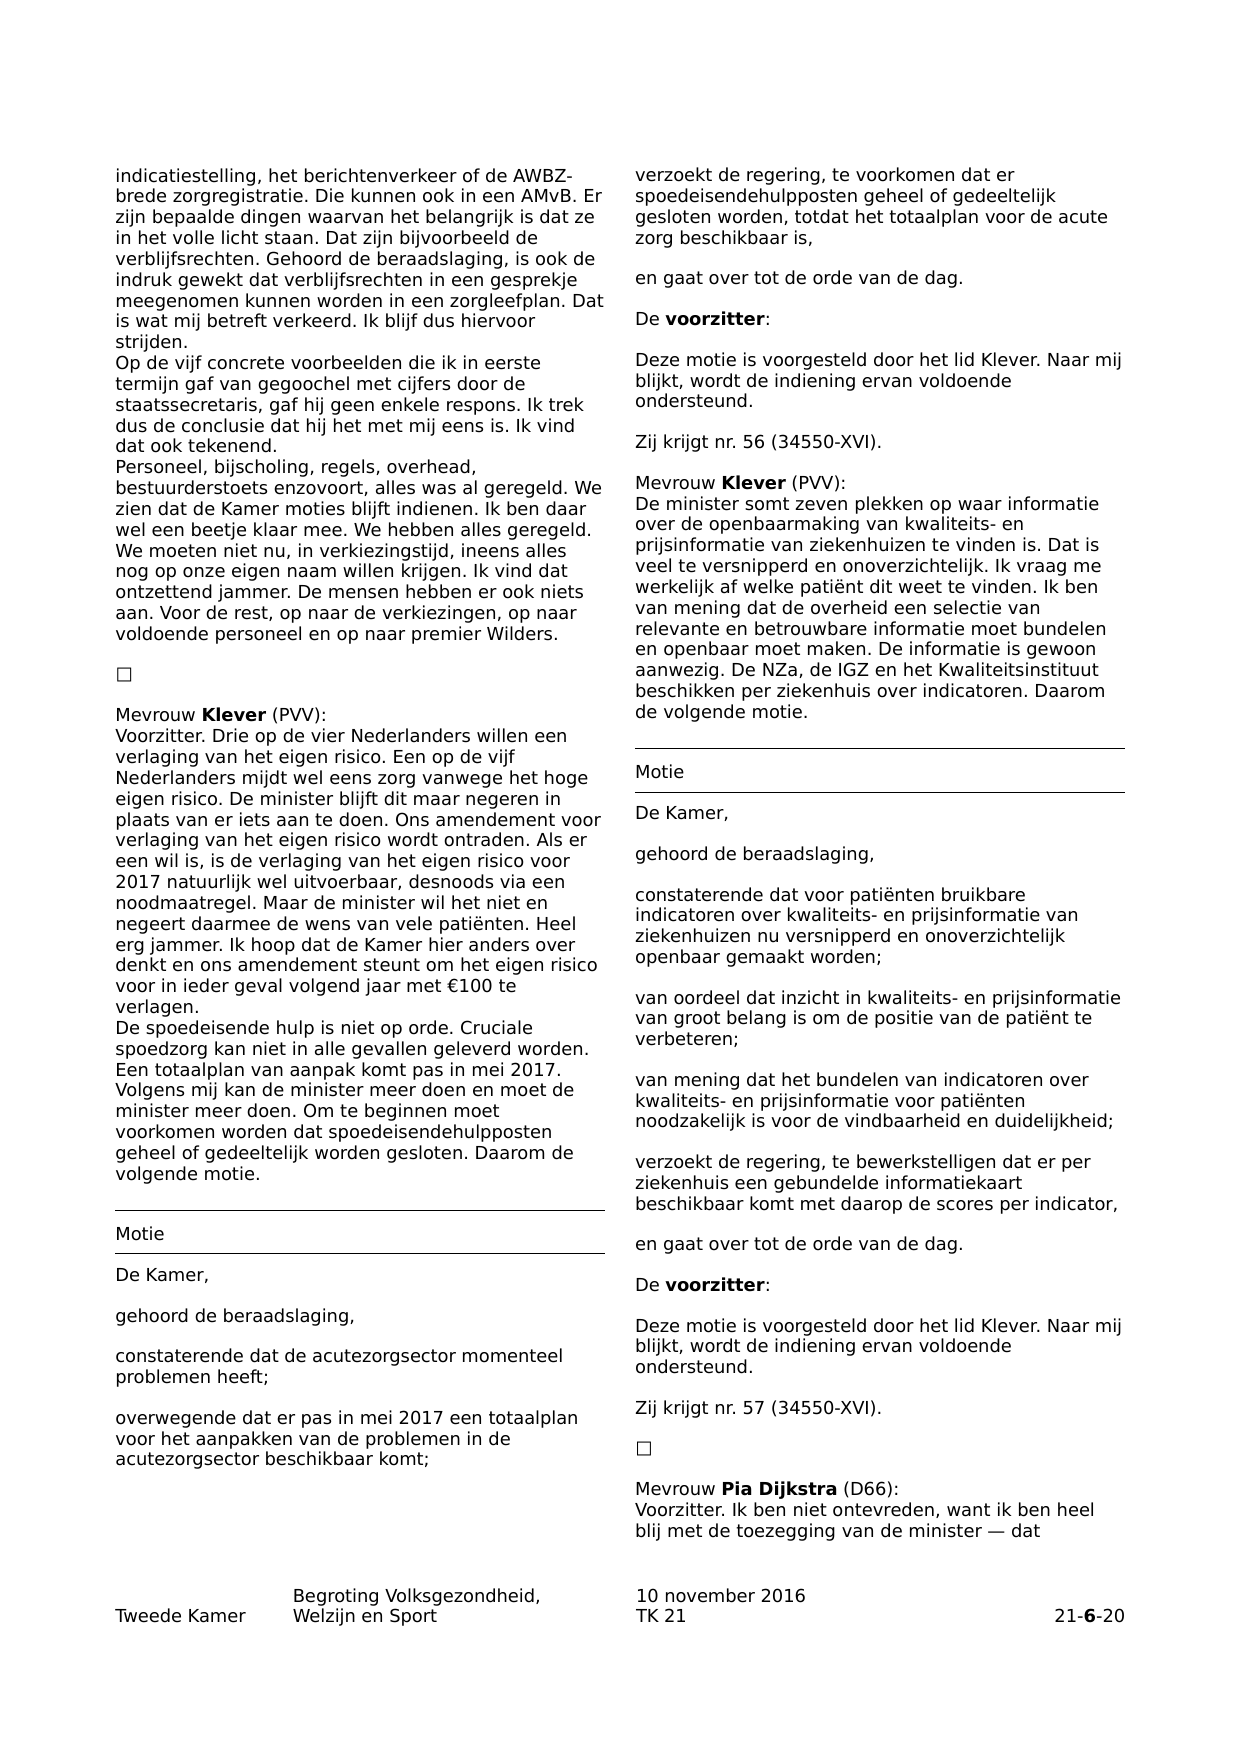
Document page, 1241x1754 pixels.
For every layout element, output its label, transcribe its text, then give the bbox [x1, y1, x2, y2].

text ⬜ [115, 664, 605, 685]
text Voorzitter. Drie op de vier Nederlanders willen een verlaging van het eigen risico. Een op de vijf Nederlanders mijdt wel eens zorg vanwege het hoge eigen risico. De minister blijft dit maar negeren in plaats van er iets aan te doen. Ons amendement voor verlaging van het eigen risico wordt ontraden. Als er een wil is, is de verlaging van het eigen risico voor 2017 natuurlijk wel uitvoerbaar, desnoods via een noodmaatregel. Maar de minister wil het niet en negeert daarmee de wens van vele patiënten. Heel erg jammer. Ik hoop dat de Kamer hier anders over denkt en ons amendement steunt om het eigen risico voor in ieder geval volgend jaar met €100 te verlagen. [115, 726, 605, 1018]
text Motie [115, 1224, 605, 1245]
text De voorzitter: [635, 309, 1125, 330]
text Deze motie is voorgesteld door het lid Klever. Naar mij blijkt, wordt de indiening ervan voldoende ondersteund. [635, 350, 1125, 412]
text Mevrouw Klever (PVV): [115, 705, 605, 726]
text Motie [635, 762, 1125, 783]
text Zij krijgt nr. 57 (34550-XVI). [635, 1398, 1125, 1418]
text gehoord de beraadslaging, [115, 1306, 605, 1326]
text Op de vijf concrete voorbeelden die ik in eerste termijn gaf van gegoochel met cijfers door de staatssecretaris, gaf hij geen enkele respons. Ik trek dus de conclusie dat hij het met mij eens is. Ik vind dat ook tekenend. [115, 353, 605, 457]
text verzoekt de regering, te voorkomen dat er spoedeisendehulpposten geheel of gedeeltelijk gesloten worden, totdat het totaalplan voor de acute zorg beschikbaar is, [635, 165, 1125, 248]
text en gaat over tot de orde van de dag. [635, 1234, 1125, 1255]
text van oordeel dat inzicht in kwaliteits- en prijsinformatie van groot belang is om de positie van de patiënt te verbeteren; [635, 987, 1125, 1050]
text De Kamer, [115, 1265, 605, 1286]
text Deze motie is voorgesteld door het lid Klever. Naar mij blijkt, wordt de indiening ervan voldoende ondersteund. [635, 1316, 1125, 1378]
text Zij krijgt nr. 56 (34550-XVI). [635, 432, 1125, 453]
text ⬜ [635, 1438, 1125, 1459]
text De voorzitter: [635, 1275, 1125, 1296]
text van mening dat het bundelen van indicatoren over kwaliteits- en prijsinformatie voor patiënten noodzakelijk is voor de vindbaarheid en duidelijkheid; [635, 1070, 1125, 1132]
text constaterende dat voor patiënten bruikbare indicatoren over kwaliteits- en prijsinformatie van ziekenhuizen nu versnipperd en onoverzichtelijk openbaar gemaakt worden; [635, 884, 1125, 967]
text verzoekt de regering, te bewerkstelligen dat er per ziekenhuis een gebundelde informatiekaart beschikbaar komt met daarop de scores per indicator, [635, 1152, 1125, 1214]
text overwegende dat er pas in mei 2017 een totaalplan voor het aanpakken van de problemen in de acutezorgsector beschikbaar komt; [115, 1408, 605, 1470]
text Personeel, bijscholing, regels, overhead, bestuurderstoets enzovoort, alles was al geregeld. We zien dat de Kamer moties blijft indienen. Ik ben daar wel een beetje klaar mee. We hebben alles geregeld. We moeten niet nu, in verkiezingstijd, ineens alles nog op onze eigen naam willen krijgen. Ik vind dat ontzettend jammer. De mensen hebben er ook niets aan. Voor de rest, op naar de verkiezingen, op naar voldoende personeel en op naar premier Wilders. [115, 457, 605, 644]
text De Kamer, [635, 803, 1125, 824]
text Voorzitter. Ik ben niet ontevreden, want ik ben heel blij met de toezegging van de minister — dat [635, 1500, 1125, 1542]
text en gaat over tot de orde van de dag. [635, 268, 1125, 289]
text De minister somt zeven plekken op waar informatie over de openbaarmaking van kwaliteits- en prijsinformatie van ziekenhuizen te vinden is. Dat is veel te versnipperd en onoverzichtelijk. Ik vraag me werkelijk af welke patiënt dit weet te vinden. Ik ben van mening dat de overheid een selectie van relevante en betrouwbare informatie moet bundelen en openbaar moet maken. De informatie is gewoon aanwezig. De NZa, de IGZ en het Kwaliteitsinstituut beschikken per ziekenhuis over indicatoren. Daarom de volgende motie. [635, 493, 1125, 722]
text gehoord de beraadslaging, [635, 844, 1125, 864]
text Mevrouw Klever (PVV): [635, 473, 1125, 493]
text constaterende dat de acutezorgsector momenteel problemen heeft; [115, 1346, 605, 1388]
text Mevrouw Pia Dijkstra (D66): [635, 1479, 1125, 1500]
text indicatiestelling, het berichtenverkeer of de AWBZ-brede zorgregistratie. Die kunnen ook in een AMvB. Er zijn bepaalde dingen waarvan het belangrijk is dat ze in het volle licht staan. Dat zijn bijvoorbeeld de verblijfsrechten. Gehoord de beraadslaging, is ook de indruk gewekt dat verblijfsrechten in een gesprekje meegenomen kunnen worden in een zorgleefplan. Dat is wat mij betreft verkeerd. Ik blijf dus hiervoor strijden. [115, 165, 605, 353]
text De spoedeisende hulp is niet op orde. Cruciale spoedzorg kan niet in alle gevallen geleverd worden. Een totaalplan van aanpak komt pas in mei 2017. Volgens mij kan de minister meer doen en moet de minister meer doen. Om te beginnen moet voorkomen worden dat spoedeisendehulpposten geheel of gedeeltelijk worden gesloten. Daarom de volgende motie. [115, 1018, 605, 1184]
